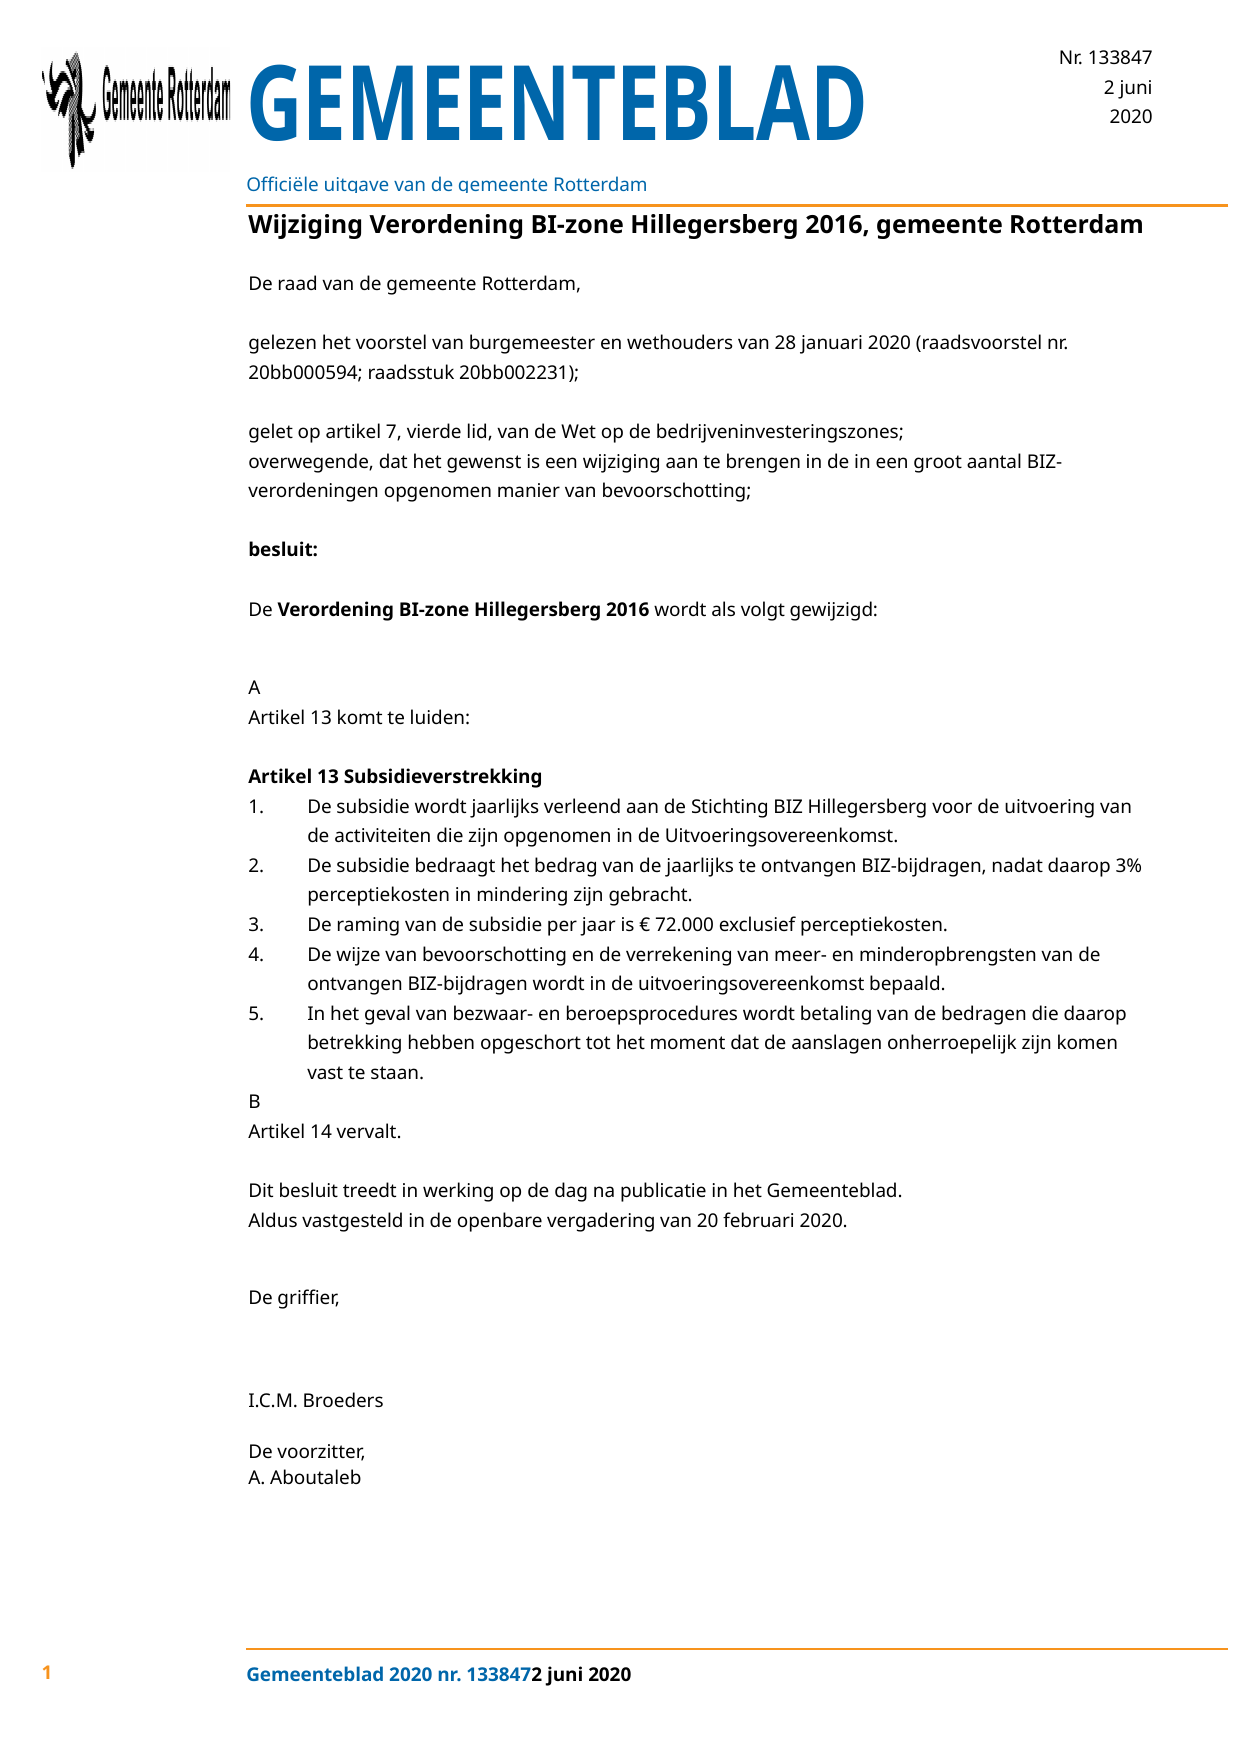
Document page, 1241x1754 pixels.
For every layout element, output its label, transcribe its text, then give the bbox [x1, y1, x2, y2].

list De subsidie bedraagt het bedrag van de jaarlijks te ontvangen BIZ-bijdragen, nadat daarop 3% perceptiekosten in mindering zijn gebracht. [248, 852, 1152, 907]
text Dit besluit treedt in werking op de dag na publicatie in het Gemeenteblad. [248, 1177, 1152, 1203]
list In het geval van bezwaar- en beroepsprocedures wordt betaling van de bedragen die daarop betrekking hebben opgeschort tot het moment dat de aanslagen onherroepelijk zijn komen vast te staan. [248, 1000, 1152, 1085]
list De subsidie wordt jaarlijks verleend aan de Stichting BIZ Hillegersberg voor de uitvoering van de activiteiten die zijn opgenomen in de Uitvoeringsovereenkomst. [248, 793, 1152, 848]
text I.C.M. Broeders [248, 1387, 1152, 1413]
text Aldus vastgesteld in de openbare vergadering van 20 februari 2020. [248, 1207, 1152, 1233]
text Wijziging Verordening BI-zone Hillegersberg 2016, gemeente Rotterdam [248, 207, 1152, 241]
text Artikel 13 Subsidieverstrekking [248, 763, 1152, 789]
text De griffier, [248, 1284, 1152, 1310]
picture [41, 47, 231, 172]
text gelezen het voorstel van burgemeester en wethouders van 28 januari 2020 (raadsvoorstel nr. 20bb000594; raadsstuk 20bb002231); [248, 329, 1152, 385]
text De Verordening BI-zone Hillegersberg 2016 wordt als volgt gewijzigd: [248, 596, 1152, 621]
text Artikel 14 vervalt. [248, 1118, 1152, 1144]
text besluit: [248, 537, 1152, 562]
text B [248, 1089, 1152, 1114]
text De raad van de gemeente Rotterdam, [248, 270, 1152, 296]
text gelet op artikel 7, vierde lid, van de Wet op de bedrijveninvesteringszones; [248, 418, 1152, 444]
text A [248, 674, 1152, 700]
text A. Aboutaleb [248, 1464, 1152, 1490]
text Artikel 13 komt te luiden: [248, 704, 1152, 730]
text overwegende, dat het gewenst is een wijziging aan te brengen in de in een groot aantal BIZ-verordeningen opgenomen manier van bevoorschotting; [248, 448, 1152, 503]
list De raming van de subsidie per jaar is € 72.000 exclusief perceptiekosten. [248, 911, 1152, 937]
text De voorzitter, [248, 1439, 1152, 1464]
list De wijze van bevoorschotting en de verrekening van meer- en minderopbrengsten van de ontvangen BIZ-bijdragen wordt in de uitvoeringsovereenkomst bepaald. [248, 941, 1152, 996]
